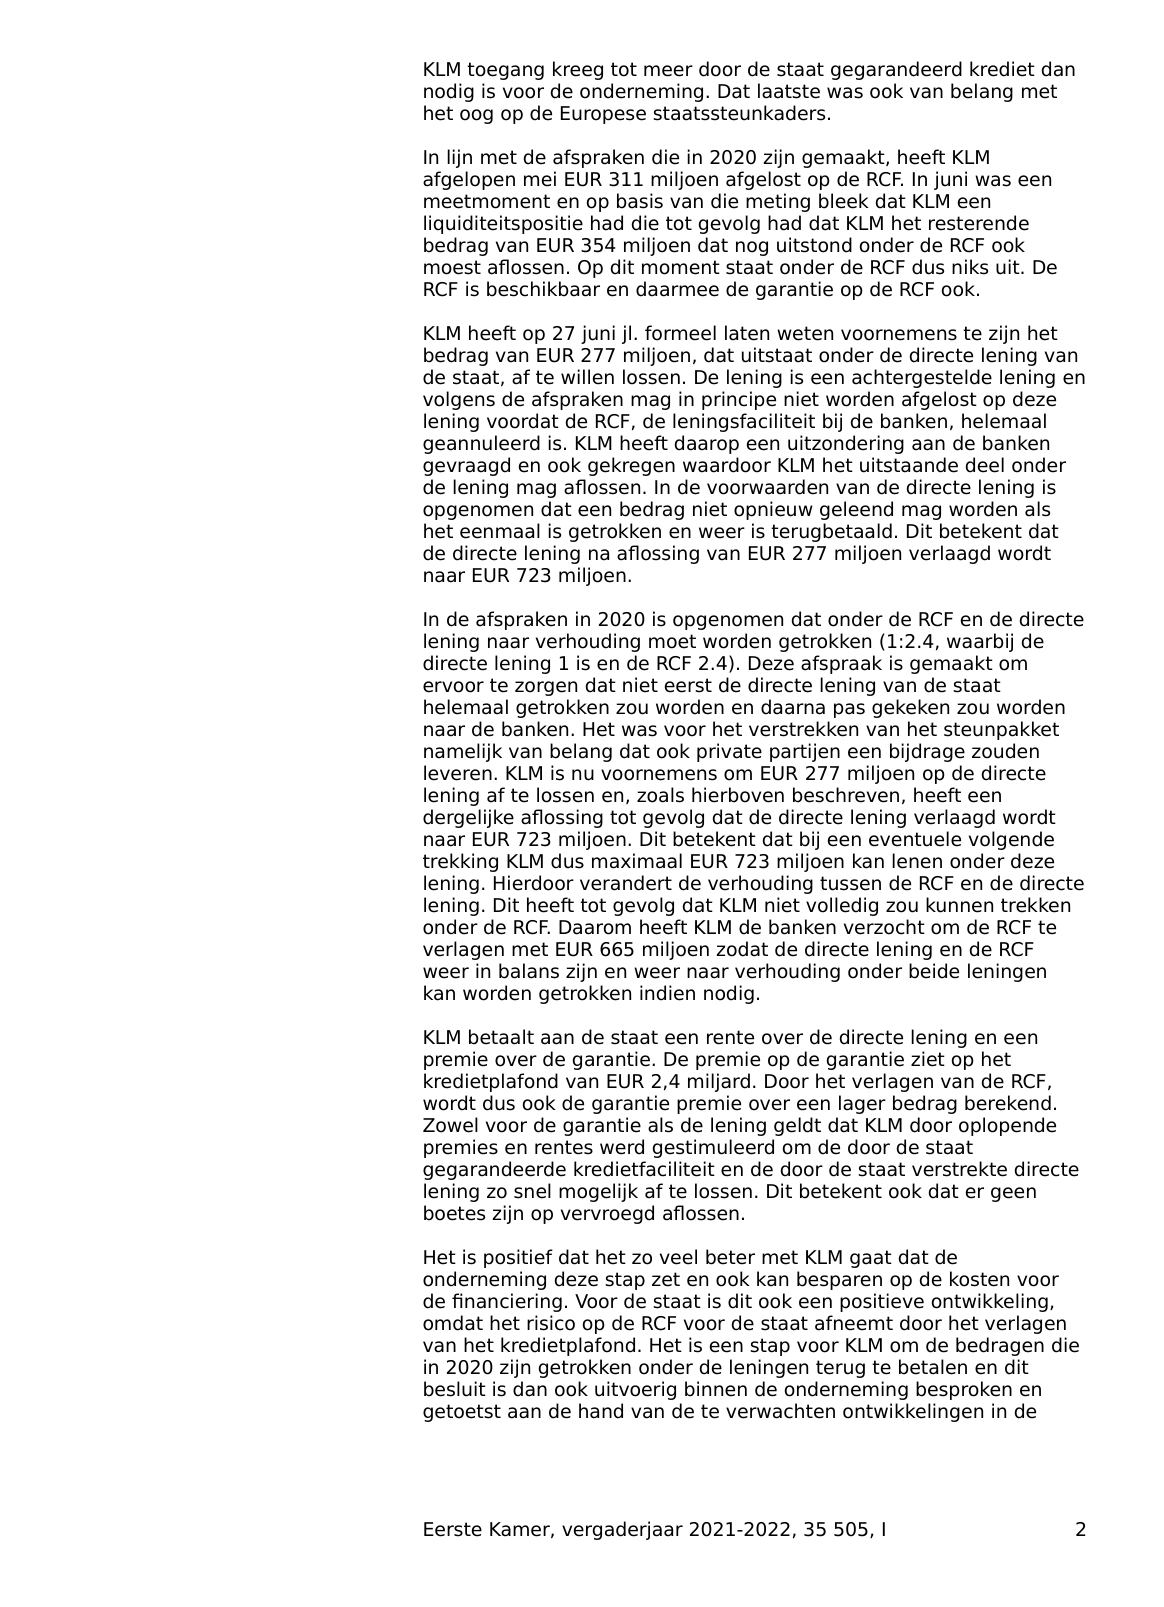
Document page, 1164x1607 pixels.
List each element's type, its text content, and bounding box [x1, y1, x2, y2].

text In de afspraken in 2020 is opgenomen dat onder de RCF en de directe lening naar verhouding moet worden getrokken (1:2.4, waarbij de directe lening 1 is en de RCF 2.4). Deze afspraak is gemaakt om ervoor te zorgen dat niet eerst de directe lening van de staat helemaal getrokken zou worden en daarna pas gekeken zou worden naar de banken. Het was voor het verstrekken van het steunpakket namelijk van belang dat ook private partijen een bijdrage zouden leveren. KLM is nu voornemens om EUR 277 miljoen op de directe lening af te lossen en, zoals hierboven beschreven, heeft een dergelijke aflossing tot gevolg dat de directe lening verlaagd wordt naar EUR 723 miljoen. Dit betekent dat bij een eventuele volgende trekking KLM dus maximaal EUR 723 miljoen kan lenen onder deze lening. Hierdoor verandert de verhouding tussen de RCF en de directe lening. Dit heeft tot gevolg dat KLM niet volledig zou kunnen trekken onder de RCF. Daarom heeft KLM de banken verzocht om de RCF te verlagen met EUR 665 miljoen zodat de directe lening en de RCF weer in balans zijn en weer naar verhouding onder beide leningen kan worden getrokken indien nodig. [422, 609, 1087, 1005]
text KLM heeft op 27 juni jl. formeel laten weten voornemens te zijn het bedrag van EUR 277 miljoen, dat uitstaat onder de directe lening van de staat, af te willen lossen. De lening is een achtergestelde lening en volgens de afspraken mag in principe niet worden afgelost op deze lening voordat de RCF, de leningsfaciliteit bij de banken, helemaal geannuleerd is. KLM heeft daarop een uitzondering aan de banken gevraagd en ook gekregen waardoor KLM het uitstaande deel onder de lening mag aflossen. In de voorwaarden van de directe lening is opgenomen dat een bedrag niet opnieuw geleend mag worden als het eenmaal is getrokken en weer is terugbetaald. Dit betekent dat de directe lening na aflossing van EUR 277 miljoen verlaagd wordt naar EUR 723 miljoen. [422, 323, 1087, 587]
text Het is positief dat het zo veel beter met KLM gaat dat de onderneming deze stap zet en ook kan besparen op de kosten voor de financiering. Voor de staat is dit ook een positieve ontwikkeling, omdat het risico op de RCF voor de staat afneemt door het verlagen van het kredietplafond. Het is een stap voor KLM om de bedragen die in 2020 zijn getrokken onder de leningen terug te betalen en dit besluit is dan ook uitvoerig binnen de onderneming besproken en getoetst aan de hand van de te verwachten ontwikkelingen in de [422, 1247, 1087, 1423]
text KLM toegang kreeg tot meer door de staat gegarandeerd krediet dan nodig is voor de onderneming. Dat laatste was ook van belang met het oog op de Europese staatssteunkaders. [422, 59, 1087, 125]
text KLM betaalt aan de staat een rente over de directe lening en een premie over de garantie. De premie op de garantie ziet op het kredietplafond van EUR 2,4 miljard. Door het verlagen van de RCF, wordt dus ook de garantie premie over een lager bedrag berekend. Zowel voor de garantie als de lening geldt dat KLM door oplopende premies en rentes werd gestimuleerd om de door de staat gegarandeerde kredietfaciliteit en de door de staat verstrekte directe lening zo snel mogelijk af te lossen. Dit betekent ook dat er geen boetes zijn op vervroegd aflossen. [422, 1027, 1087, 1225]
text In lijn met de afspraken die in 2020 zijn gemaakt, heeft KLM afgelopen mei EUR 311 miljoen afgelost op de RCF. In juni was een meetmoment en op basis van die meting bleek dat KLM een liquiditeitspositie had die tot gevolg had dat KLM het resterende bedrag van EUR 354 miljoen dat nog uitstond onder de RCF ook moest aflossen. Op dit moment staat onder de RCF dus niks uit. De RCF is beschikbaar en daarmee de garantie op de RCF ook. [422, 147, 1087, 301]
